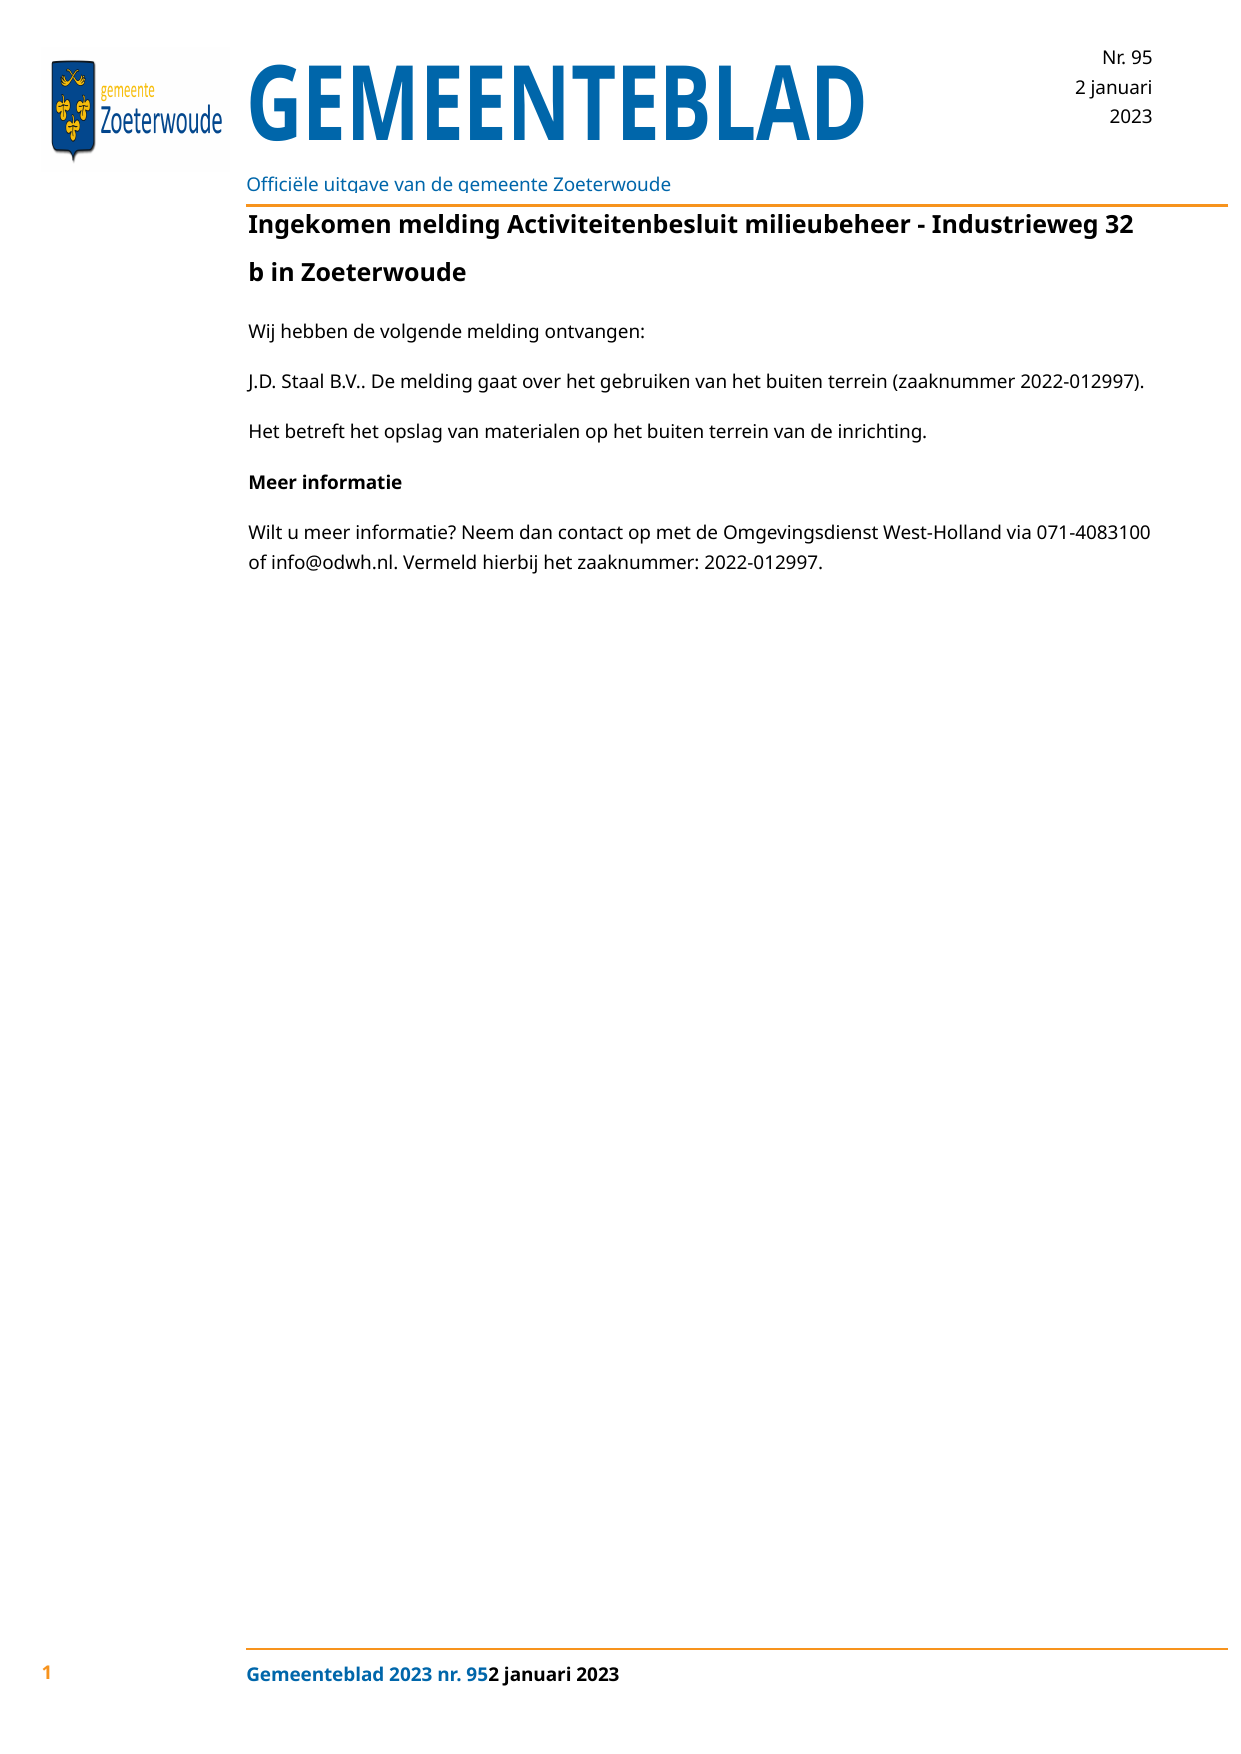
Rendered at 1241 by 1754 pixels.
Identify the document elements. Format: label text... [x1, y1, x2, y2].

text Ingekomen melding Activiteitenbesluit milieubeheer - Industrieweg 32 b in Zoeterwoude [248, 207, 1152, 288]
text Wij hebben de volgende melding ontvangen: [248, 318, 1152, 344]
text Meer informatie [248, 469, 1152, 495]
text Het betreft het opslag van materialen op het buiten terrein van de inrichting. [248, 419, 1152, 444]
text Wilt u meer informatie? Neem dan contact op met de Omgevingsdienst West-Holland via 071‑4083100 of info@odwh.nl. Vermeld hierbij het zaaknummer: 2022-012997. [248, 519, 1152, 575]
text J.D. Staal B.V.. De melding gaat over het gebruiken van het buiten terrein (zaaknummer 2022-012997). [248, 368, 1152, 394]
picture [41, 47, 231, 172]
